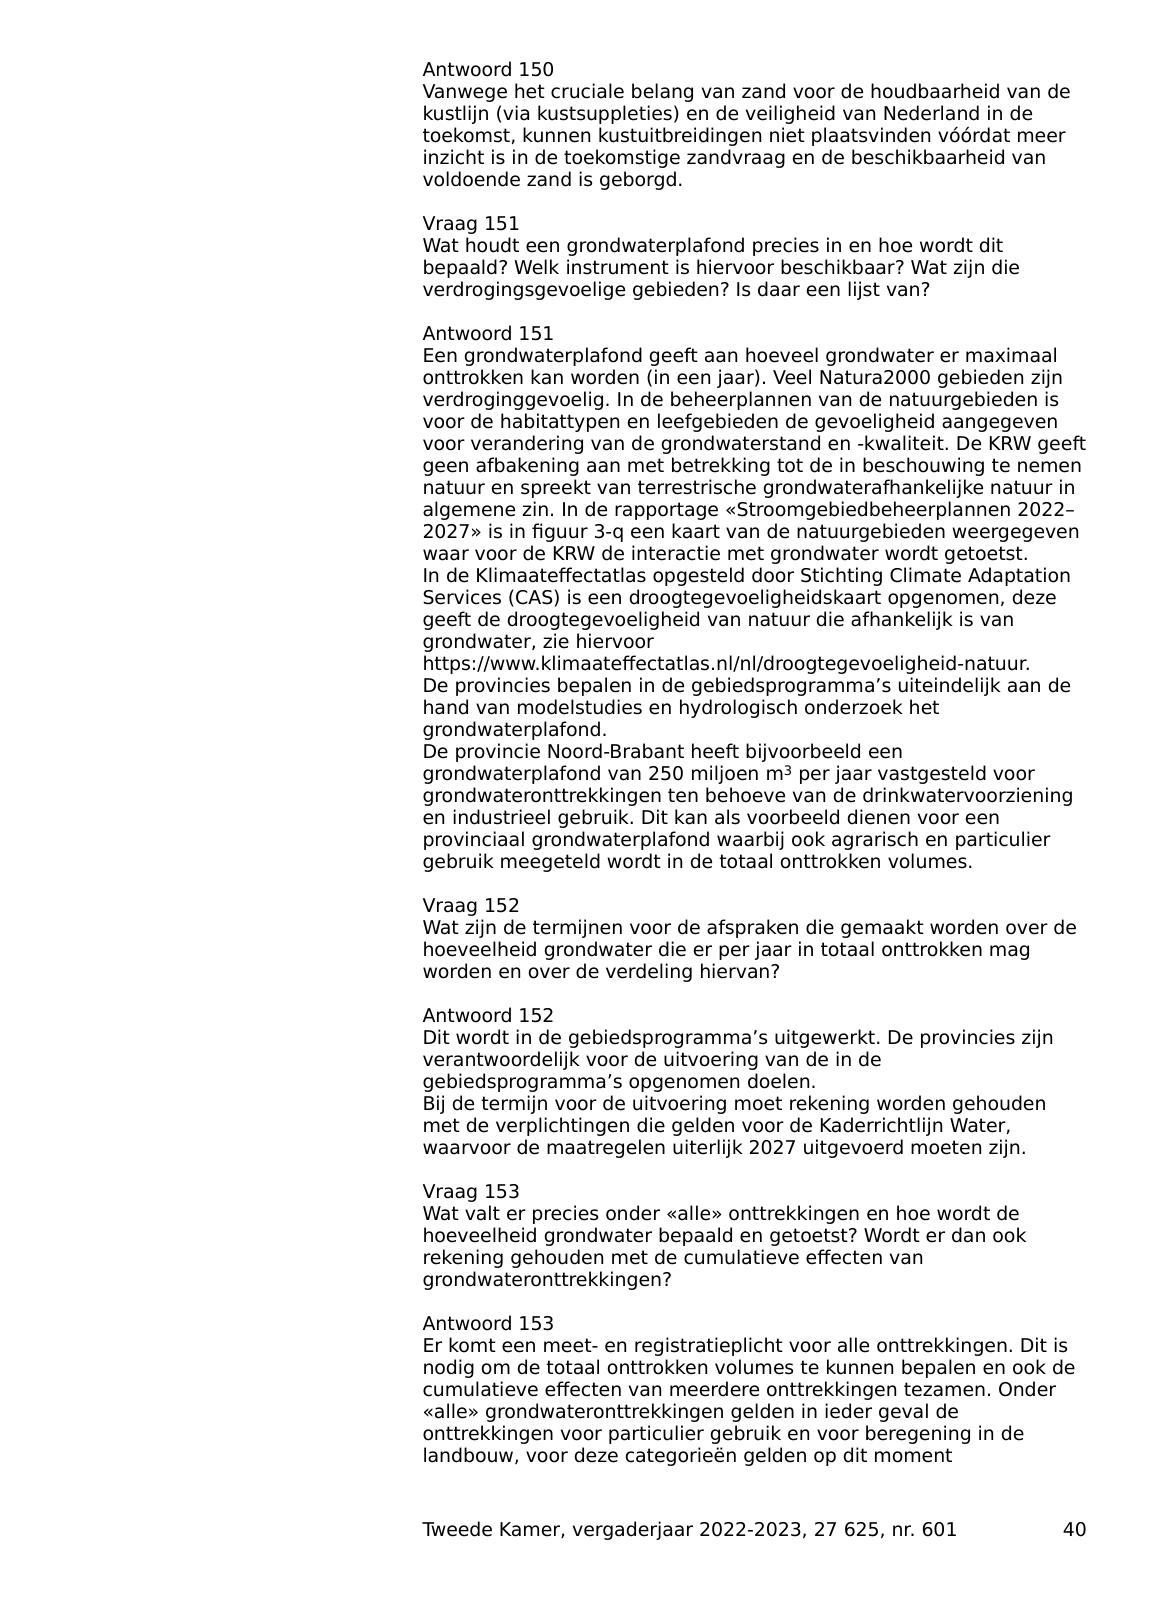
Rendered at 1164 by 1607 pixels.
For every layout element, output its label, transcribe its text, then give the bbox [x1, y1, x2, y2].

text Bij de termijn voor de uitvoering moet rekening worden gehouden met de verplichtingen die gelden voor de Kaderrichtlijn Water, waarvoor de maatregelen uiterlijk 2027 uitgevoerd moeten zijn. [422, 1093, 1087, 1159]
text Er komt een meet- en registratieplicht voor alle onttrekkingen. Dit is nodig om de totaal onttrokken volumes te kunnen bepalen en ook de cumulatieve effecten van meerdere onttrekkingen tezamen. Onder «alle» grondwateronttrekkingen gelden in ieder geval de onttrekkingen voor particulier gebruik en voor beregening in de landbouw, voor deze categorieën gelden op dit moment [422, 1335, 1087, 1467]
text Vraag 153 [422, 1181, 1087, 1203]
text De provincie Noord-Brabant heeft bijvoorbeeld een grondwaterplafond van 250 miljoen m3 per jaar vastgesteld voor grondwateronttrekkingen ten behoeve van de drinkwatervoorziening en industrieel gebruik. Dit kan als voorbeeld dienen voor een provinciaal grondwaterplafond waarbij ook agrarisch en particulier gebruik meegeteld wordt in de totaal onttrokken volumes. [422, 741, 1087, 873]
text Antwoord 151 [422, 323, 1087, 345]
text Dit wordt in de gebiedsprogramma’s uitgewerkt. De provincies zijn verantwoordelijk voor de uitvoering van de in de gebiedsprogramma’s opgenomen doelen. [422, 1027, 1087, 1093]
text Wat valt er precies onder «alle» onttrekkingen en hoe wordt de hoeveelheid grondwater bepaald en getoetst? Wordt er dan ook rekening gehouden met de cumulatieve effecten van grondwateronttrekkingen? [422, 1203, 1087, 1291]
text Vanwege het cruciale belang van zand voor de houdbaarheid van de kustlijn (via kustsuppleties) en de veiligheid van Nederland in de toekomst, kunnen kustuitbreidingen niet plaatsvinden vóórdat meer inzicht is in de toekomstige zandvraag en de beschikbaarheid van voldoende zand is geborgd. [422, 81, 1087, 191]
text Wat houdt een grondwaterplafond precies in en hoe wordt dit bepaald? Welk instrument is hiervoor beschikbaar? Wat zijn die verdrogingsgevoelige gebieden? Is daar een lijst van? [422, 235, 1087, 301]
text Vraag 151 [422, 213, 1087, 235]
text Wat zijn de termijnen voor de afspraken die gemaakt worden over de hoeveelheid grondwater die er per jaar in totaal onttrokken mag worden en over de verdeling hiervan? [422, 917, 1087, 983]
text De provincies bepalen in de gebiedsprogramma’s uiteindelijk aan de hand van modelstudies en hydrologisch onderzoek het grondwaterplafond. [422, 675, 1087, 741]
text Antwoord 152 [422, 1005, 1087, 1027]
text Antwoord 153 [422, 1313, 1087, 1335]
text In de Klimaateffectatlas opgesteld door Stichting Climate Adaptation Services (CAS) is een droogtegevoeligheidskaart opgenomen, deze geeft de droogtegevoeligheid van natuur die afhankelijk is van grondwater, zie hiervoor https://www.klimaateffectatlas.nl/nl/droogtegevoeligheid-natuur. [422, 565, 1087, 675]
text Vraag 152 [422, 895, 1087, 917]
text Antwoord 150 [422, 59, 1087, 81]
text Een grondwaterplafond geeft aan hoeveel grondwater er maximaal onttrokken kan worden (in een jaar). Veel Natura2000 gebieden zijn verdroginggevoelig. In de beheerplannen van de natuurgebieden is voor de habitattypen en leefgebieden de gevoeligheid aangegeven voor verandering van de grondwaterstand en -kwaliteit. De KRW geeft geen afbakening aan met betrekking tot de in beschouwing te nemen natuur en spreekt van terrestrische grondwaterafhankelijke natuur in algemene zin. In de rapportage «Stroomgebiedbeheerplannen 2022–2027» is in figuur 3-q een kaart van de natuurgebieden weergegeven waar voor de KRW de interactie met grondwater wordt getoetst. [422, 345, 1087, 565]
